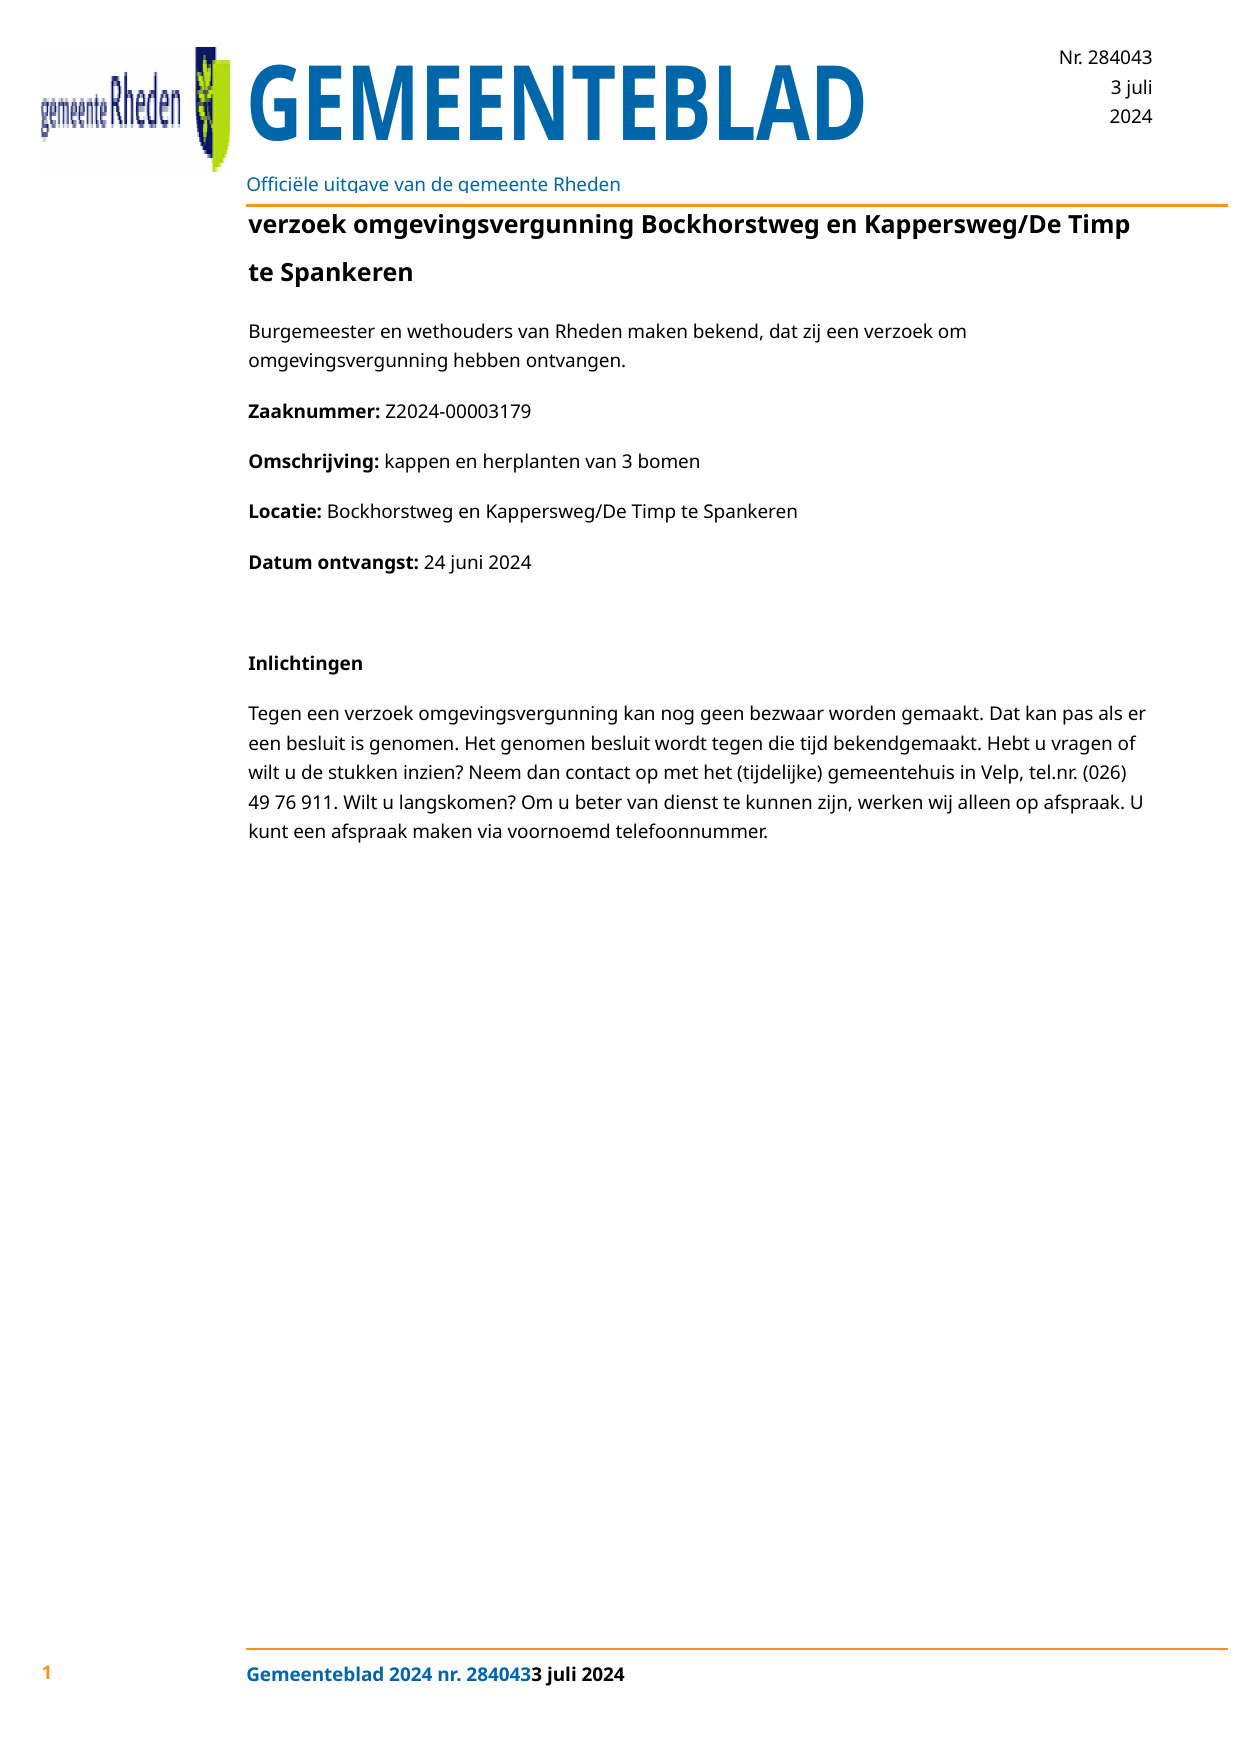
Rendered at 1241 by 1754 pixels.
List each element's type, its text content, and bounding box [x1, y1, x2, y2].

text verzoek omgevingsvergunning Bockhorstweg en Kappersweg/De Timp te Spankeren [248, 207, 1152, 288]
text Inlichtingen [248, 650, 1152, 676]
text Zaaknummer: Z2024-00003179 [248, 398, 1152, 424]
text Burgemeester en wethouders van Rheden maken bekend, dat zij een verzoek om omgevingsvergunning hebben ontvangen. [248, 318, 1152, 373]
picture [41, 47, 231, 172]
text Locatie: Bockhorstweg en Kappersweg/De Timp te Spankeren [248, 499, 1152, 524]
text Tegen een verzoek omgevingsvergunning kan nog geen bezwaar worden gemaakt. Dat kan pas als er een besluit is genomen. Het genomen besluit wordt tegen die tijd bekendgemaakt. Hebt u vragen of wilt u de stukken inzien? Neem dan contact op met het (tijdelijke) gemeentehuis in Velp, tel.nr. (026) 49 76 911. Wilt u langskomen? Om u beter van dienst te kunnen zijn, werken wij alleen op afspraak. U kunt een afspraak maken via voornoemd telefoonnummer. [248, 700, 1152, 844]
text Omschrijving: kappen en herplanten van 3 bomen [248, 448, 1152, 474]
text Datum ontvangst: 24 juni 2024 [248, 549, 1152, 575]
